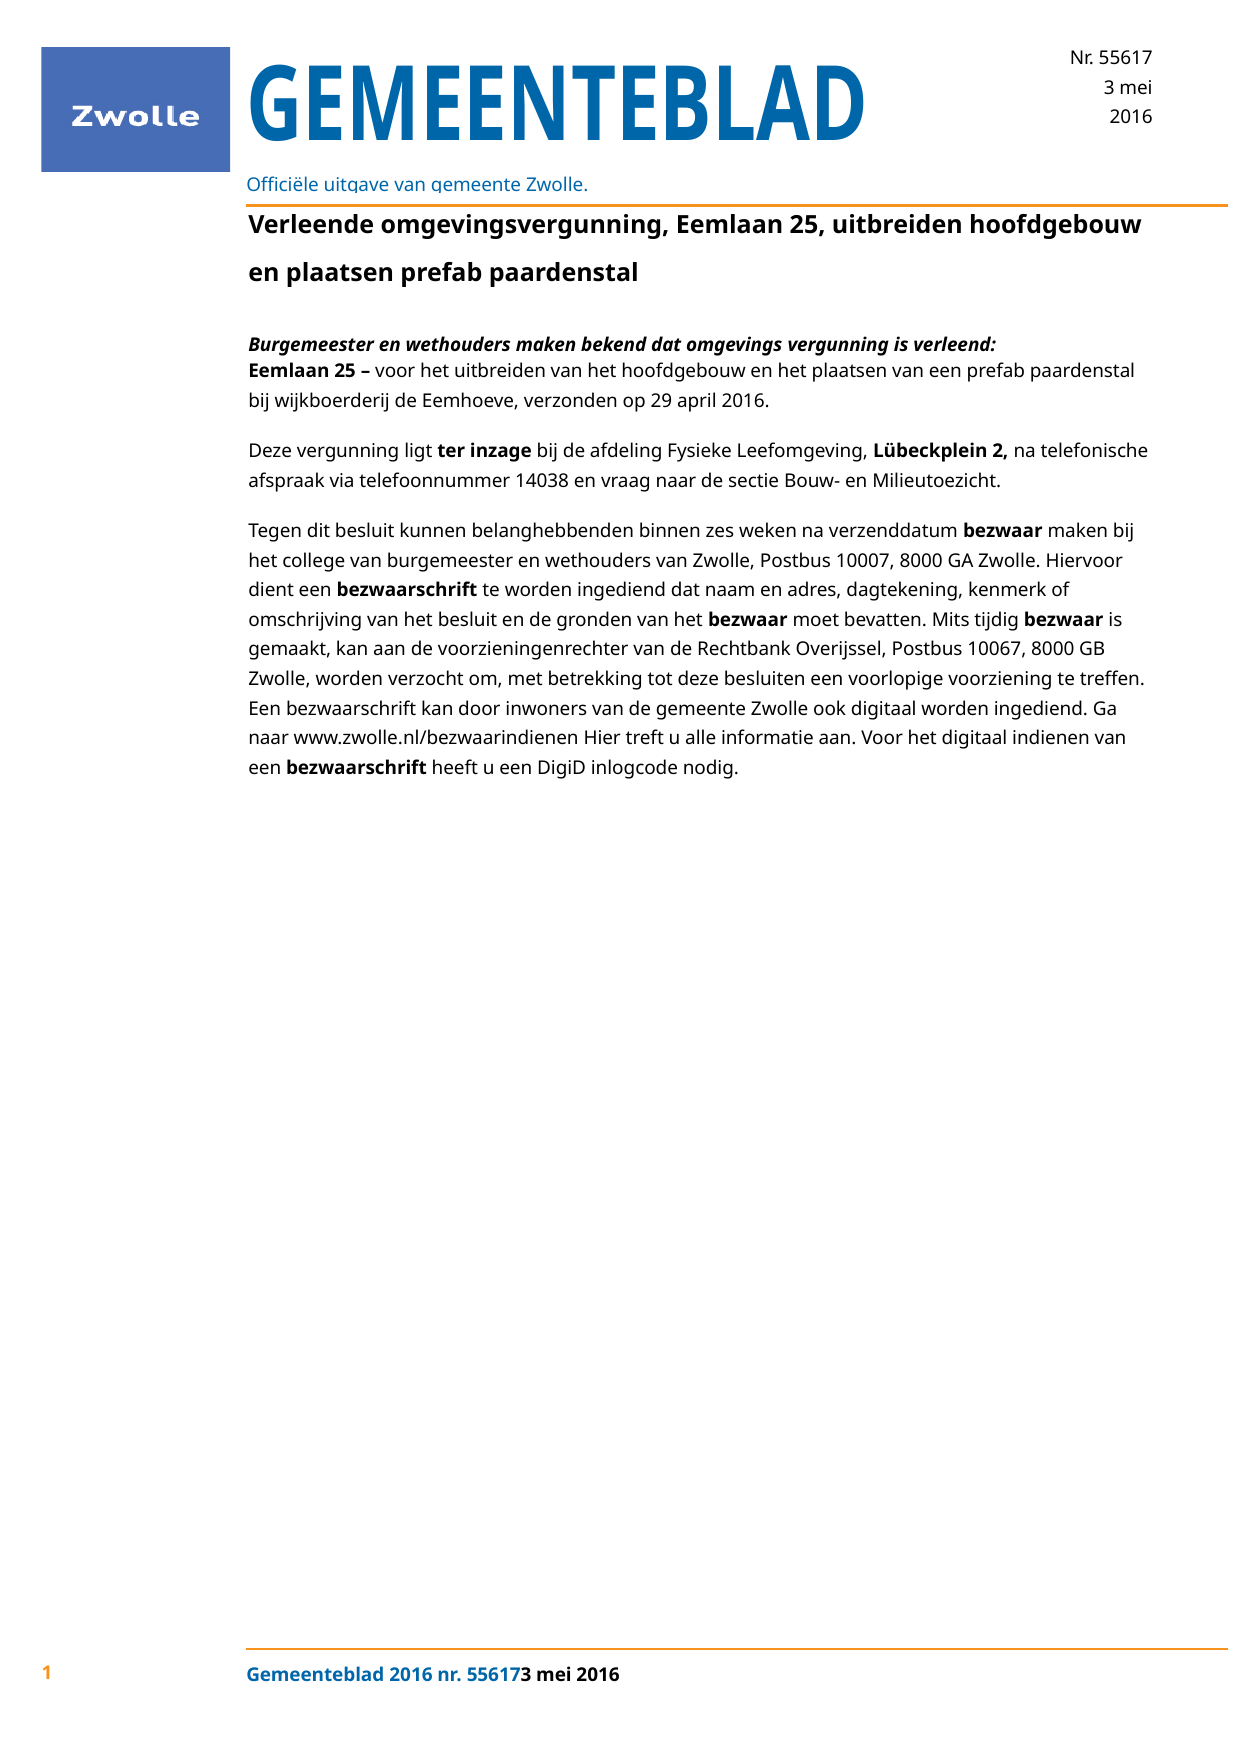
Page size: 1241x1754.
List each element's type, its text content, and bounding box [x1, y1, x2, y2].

text Burgemeester en wethouders maken bekend dat omgevings vergunning is verleend: [248, 331, 1152, 357]
text Verleende omgevingsvergunning, Eemlaan 25, uitbreiden hoofdgebouw en plaatsen prefab paardenstal [248, 207, 1152, 288]
text Tegen dit besluit kunnen belanghebbenden binnen zes weken na verzenddatum bezwaar maken bij het college van burgemeester en wethouders van Zwolle, Postbus 10007, 8000 GA Zwolle. Hiervoor dient een bezwaarschrift te worden ingediend dat naam en adres, dagtekening, kenmerk of omschrijving van het besluit en de gronden van het bezwaar moet bevatten. Mits tijdig bezwaar is gemaakt, kan aan de voorzieningenrechter van de Rechtbank Overijssel, Postbus 10067, 8000 GB Zwolle, worden verzocht om, met betrekking tot deze besluiten een voorlopige voorziening te treffen. Een bezwaarschrift kan door inwoners van de gemeente Zwolle ook digitaal worden ingediend. Ga naar www.zwolle.nl/bezwaarindienen Hier treft u alle informatie aan. Voor het digitaal indienen van een bezwaarschrift heeft u een DigiD inlogcode nodig. [248, 517, 1152, 779]
text Eemlaan 25 – voor het uitbreiden van het hoofdgebouw en het plaatsen van een prefab paardenstal bij wijkboerderij de Eemhoeve, verzonden op 29 april 2016. [248, 357, 1152, 412]
picture [41, 47, 231, 172]
text Deze vergunning ligt ter inzage bij de afdeling Fysieke Leefomgeving, Lübeckplein 2, na telefonische afspraak via telefoonnummer 14038 en vraag naar de sectie Bouw- en Milieutoezicht. [248, 437, 1152, 492]
